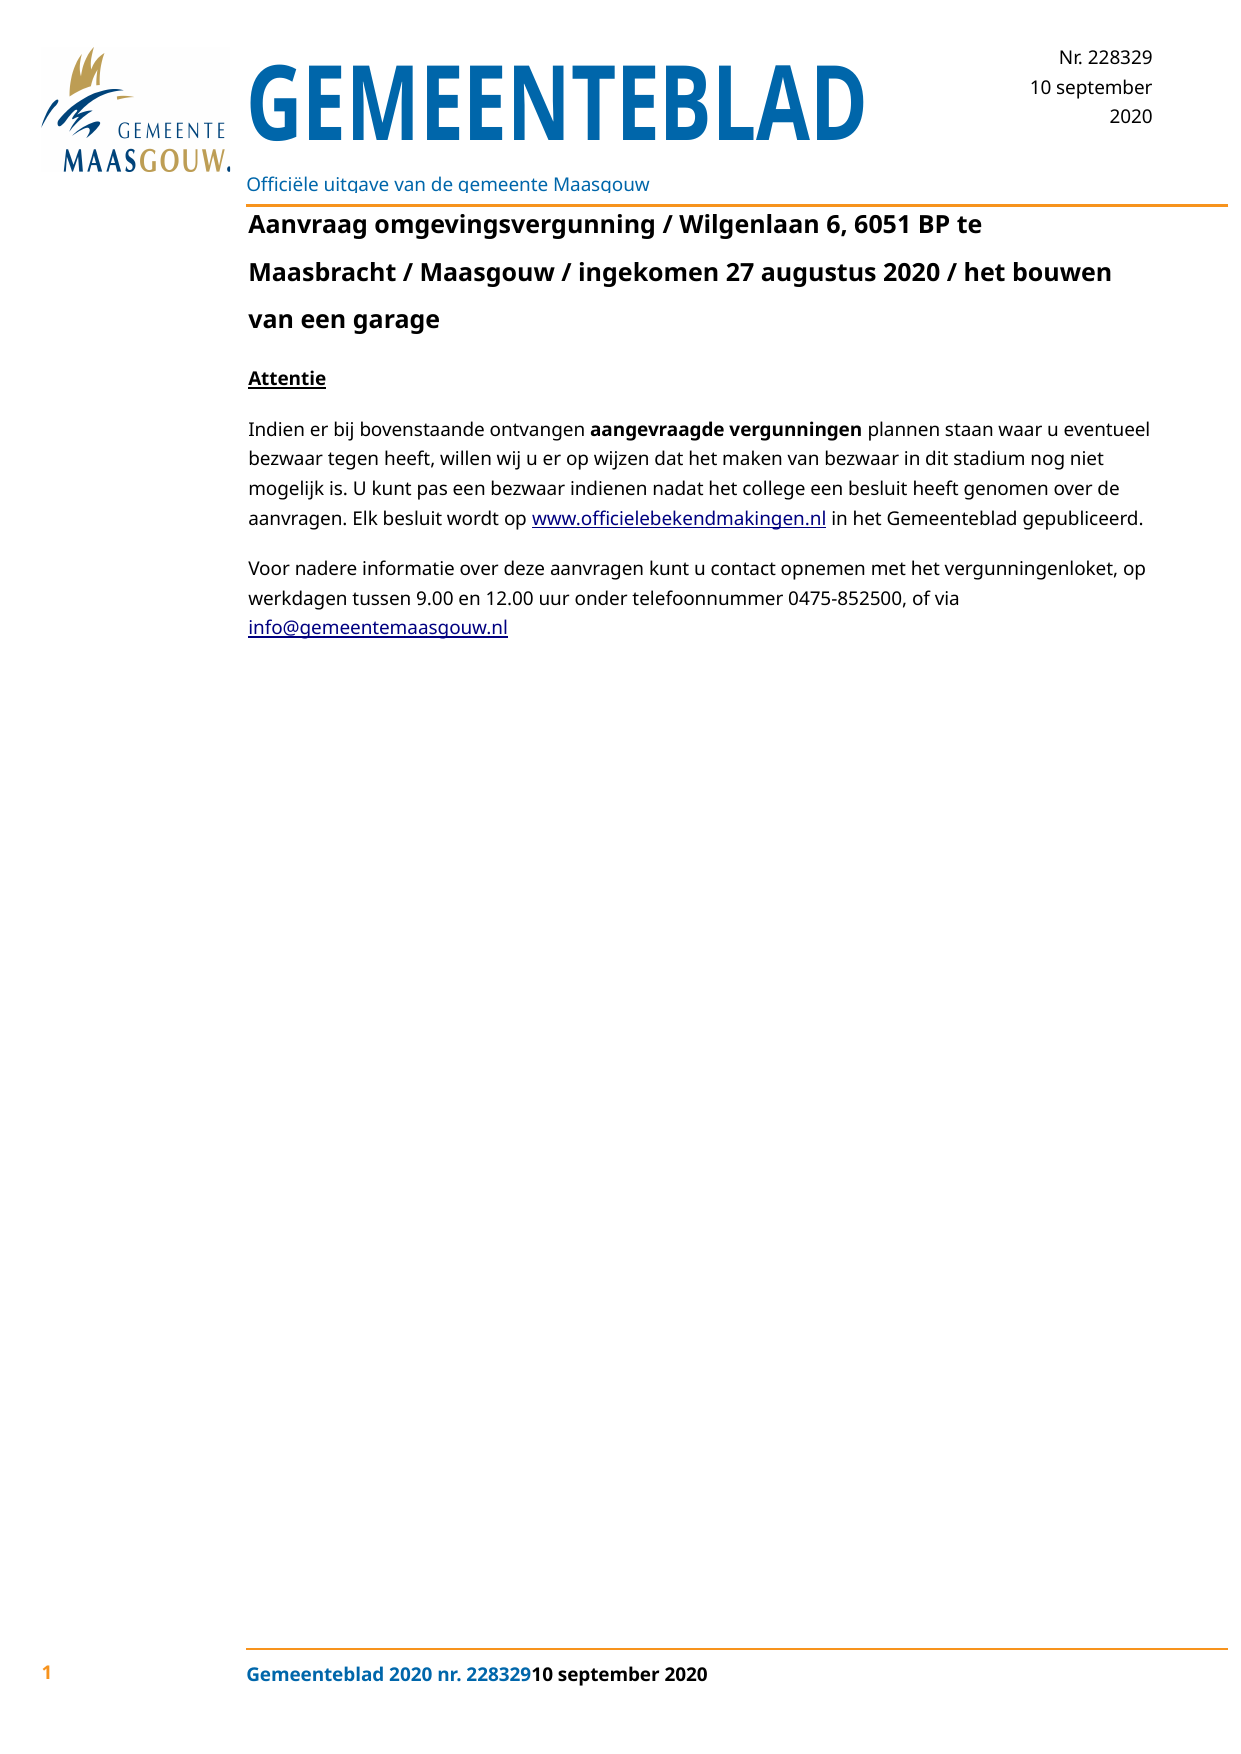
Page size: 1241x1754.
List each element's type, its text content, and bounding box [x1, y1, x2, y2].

text Attentie [248, 366, 1152, 391]
text Aanvraag omgevingsvergunning / Wilgenlaan 6, 6051 BP te Maasbracht / Maasgouw / ingekomen 27 augustus 2020 / het bouwen van een garage [248, 207, 1152, 336]
picture [41, 47, 231, 172]
text Voor nadere informatie over deze aanvragen kunt u contact opnemen met het vergunningenloket, op werkdagen tussen 9.00 en 12.00 uur onder telefoonnummer 0475-852500, of via info@gemeentemaasgouw.nl [248, 555, 1152, 640]
text Indien er bij bovenstaande ontvangen aangevraagde vergunningen plannen staan waar u eventueel bezwaar tegen heeft, willen wij u er op wijzen dat het maken van bezwaar in dit stadium nog niet mogelijk is. U kunt pas een bezwaar indienen nadat het college een besluit heeft genomen over de aanvragen. Elk besluit wordt op www.officielebekendmakingen.nl in het Gemeenteblad gepubliceerd. [248, 416, 1152, 530]
